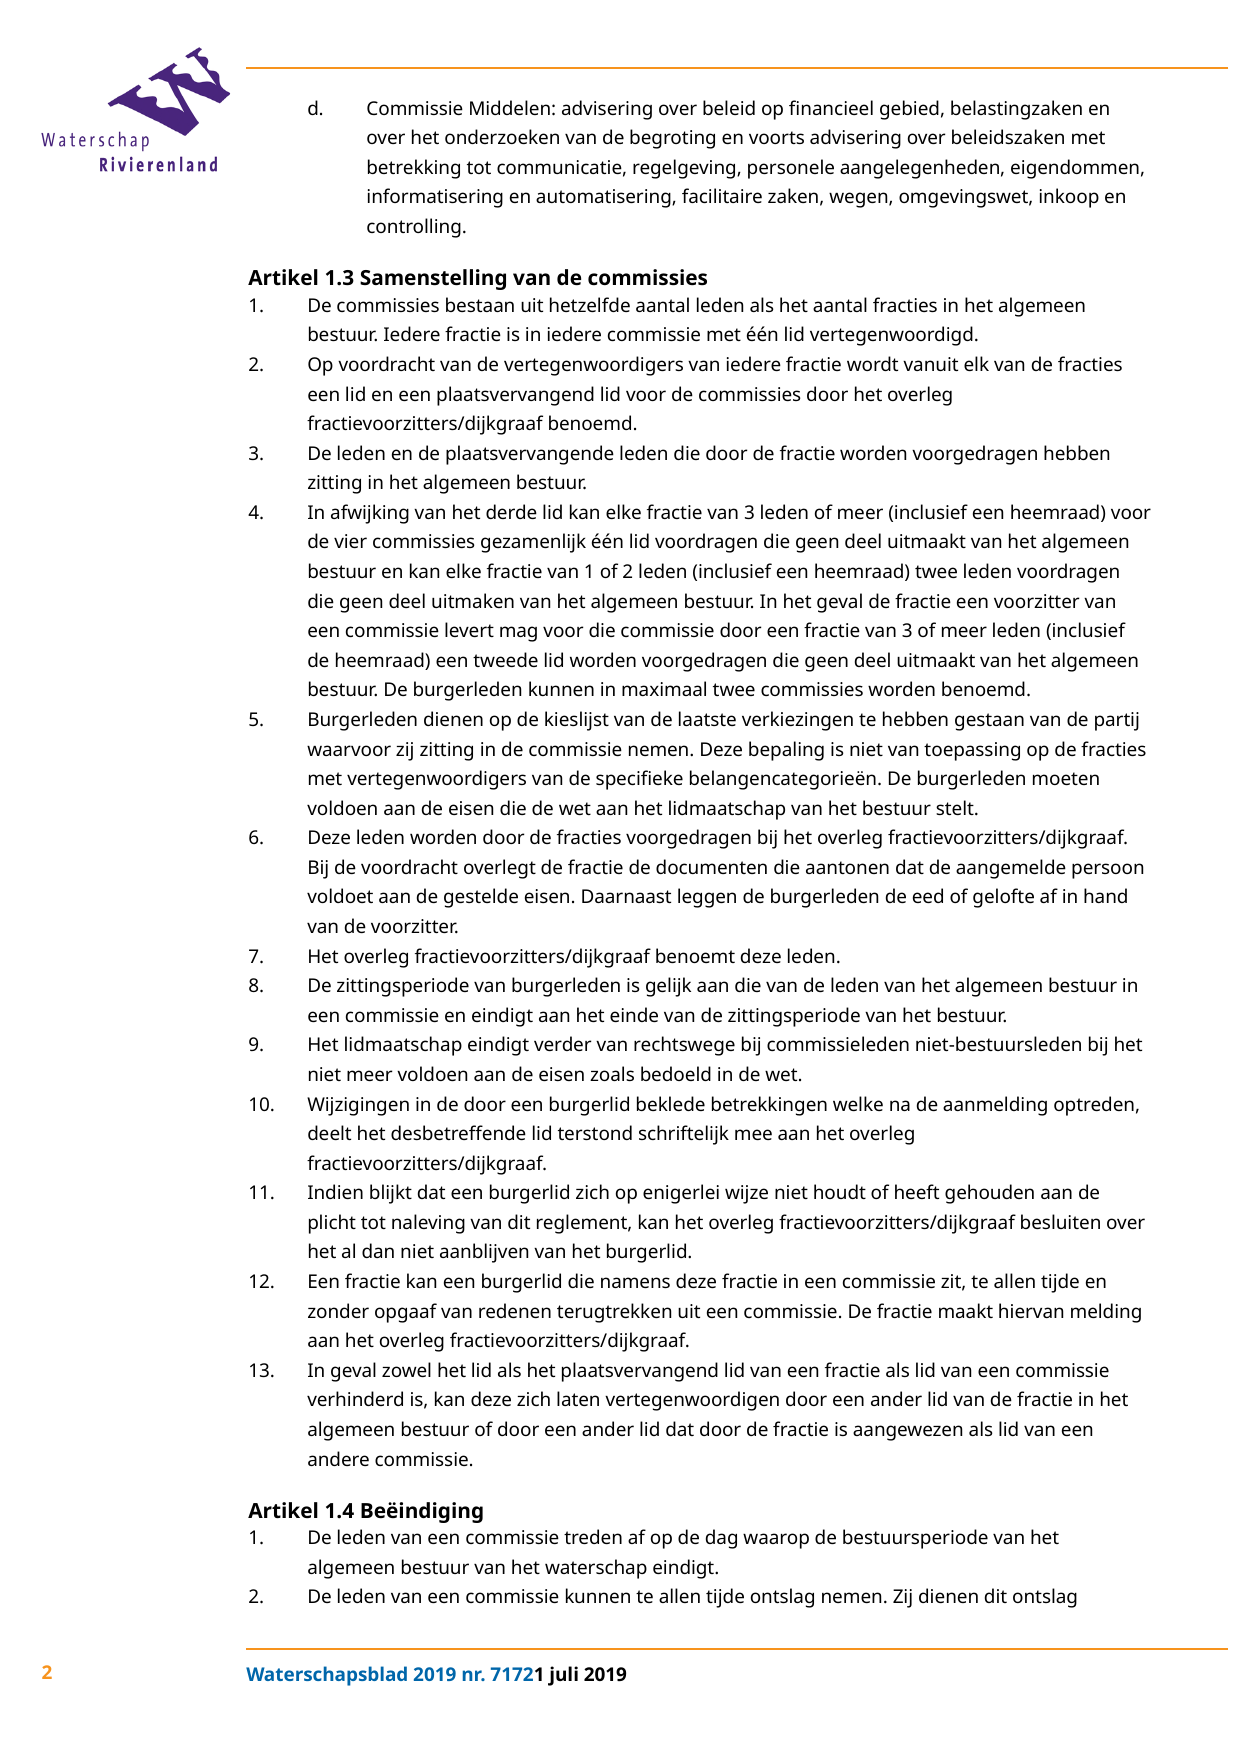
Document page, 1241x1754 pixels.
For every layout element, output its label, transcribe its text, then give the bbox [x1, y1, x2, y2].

list Een fractie kan een burgerlid die namens deze fractie in een commissie zit, te allen tijde en zonder opgaaf van redenen terugtrekken uit een commissie. De fractie maakt hiervan melding aan het overleg fractievoorzitters/dijkgraaf. [248, 1268, 1152, 1353]
list De leden van een commissie treden af op de dag waarop de bestuursperiode van het algemeen bestuur van het waterschap eindigt. [248, 1524, 1152, 1580]
list Wijzigingen in de door een burgerlid beklede betrekkingen welke na de aanmelding optreden, deelt het desbetreffende lid terstond schriftelijk mee aan het overleg fractievoorzitters/dijkgraaf. [248, 1091, 1152, 1176]
list De leden van een commissie kunnen te allen tijde ontslag nemen. Zij dienen dit ontslag [248, 1584, 1152, 1609]
list Commissie Middelen: advisering over beleid op financieel gebied, belastingzaken en over het onderzoeken van de begroting en voorts advisering over beleidszaken met betrekking tot communicatie, regelgeving, personele aangelegenheden, eigendommen, informatisering en automatisering, facilitaire zaken, wegen, omgevingswet, inkoop en controlling. [307, 95, 1152, 239]
list Deze leden worden door de fracties voorgedragen bij het overleg fractievoorzitters/dijkgraaf. Bij de voordracht overlegt de fractie de documenten die aantonen dat de aangemelde persoon voldoet aan de gestelde eisen. Daarnaast leggen de burgerleden de eed of gelofte af in hand van de voorzitter. [248, 824, 1152, 939]
text Artikel 1.4 Beëindiging [248, 1496, 1152, 1524]
list De leden en de plaatsvervangende leden die door de fractie worden voorgedragen hebben zitting in het algemeen bestuur. [248, 440, 1152, 495]
list Indien blijkt dat een burgerlid zich op enigerlei wijze niet houdt of heeft gehouden aan de plicht tot naleving van dit reglement, kan het overleg fractievoorzitters/dijkgraaf besluiten over het al dan niet aanblijven van het burgerlid. [248, 1179, 1152, 1264]
list Burgerleden dienen op de kieslijst van de laatste verkiezingen te hebben gestaan van de partij waarvoor zij zitting in de commissie nemen. Deze bepaling is niet van toepassing op de fracties met vertegenwoordigers van de specifieke belangencategorieën. De burgerleden moeten voldoen aan de eisen die de wet aan het lidmaatschap van het bestuur stelt. [248, 706, 1152, 821]
list Op voordracht van de vertegenwoordigers van iedere fractie wordt vanuit elk van de fracties een lid en een plaatsvervangend lid voor de commissies door het overleg fractievoorzitters/dijkgraaf benoemd. [248, 351, 1152, 436]
list De zittingsperiode van burgerleden is gelijk aan die van de leden van het algemeen bestuur in een commissie en eindigt aan het einde van de zittingsperiode van het bestuur. [248, 972, 1152, 1028]
list In geval zowel het lid als het plaatsvervangend lid van een fractie als lid van een commissie verhinderd is, kan deze zich laten vertegenwoordigen door een ander lid van de fractie in het algemeen bestuur of door een ander lid dat door de fractie is aangewezen als lid van een andere commissie. [248, 1357, 1152, 1471]
list De commissies bestaan uit hetzelfde aantal leden als het aantal fracties in het algemeen bestuur. Iedere fractie is in iedere commissie met één lid vertegenwoordigd. [248, 292, 1152, 347]
list In afwijking van het derde lid kan elke fractie van 3 leden of meer (inclusief een heemraad) voor de vier commissies gezamenlijk één lid voordragen die geen deel uitmaakt van het algemeen bestuur en kan elke fractie van 1 of 2 leden (inclusief een heemraad) twee leden voordragen die geen deel uitmaken van het algemeen bestuur. In het geval de fractie een voorzitter van een commissie levert mag voor die commissie door een fractie van 3 of meer leden (inclusief de heemraad) een tweede lid worden voorgedragen die geen deel uitmaakt van het algemeen bestuur. De burgerleden kunnen in maximaal twee commissies worden benoemd. [248, 499, 1152, 702]
text Artikel 1.3 Samenstelling van de commissies [248, 263, 1152, 292]
list Het overleg fractievoorzitters/dijkgraaf benoemt deze leden. [248, 943, 1152, 968]
picture [41, 47, 231, 172]
list Het lidmaatschap eindigt verder van rechtswege bij commissieleden niet-bestuursleden bij het niet meer voldoen aan de eisen zoals bedoeld in de wet. [248, 1032, 1152, 1087]
